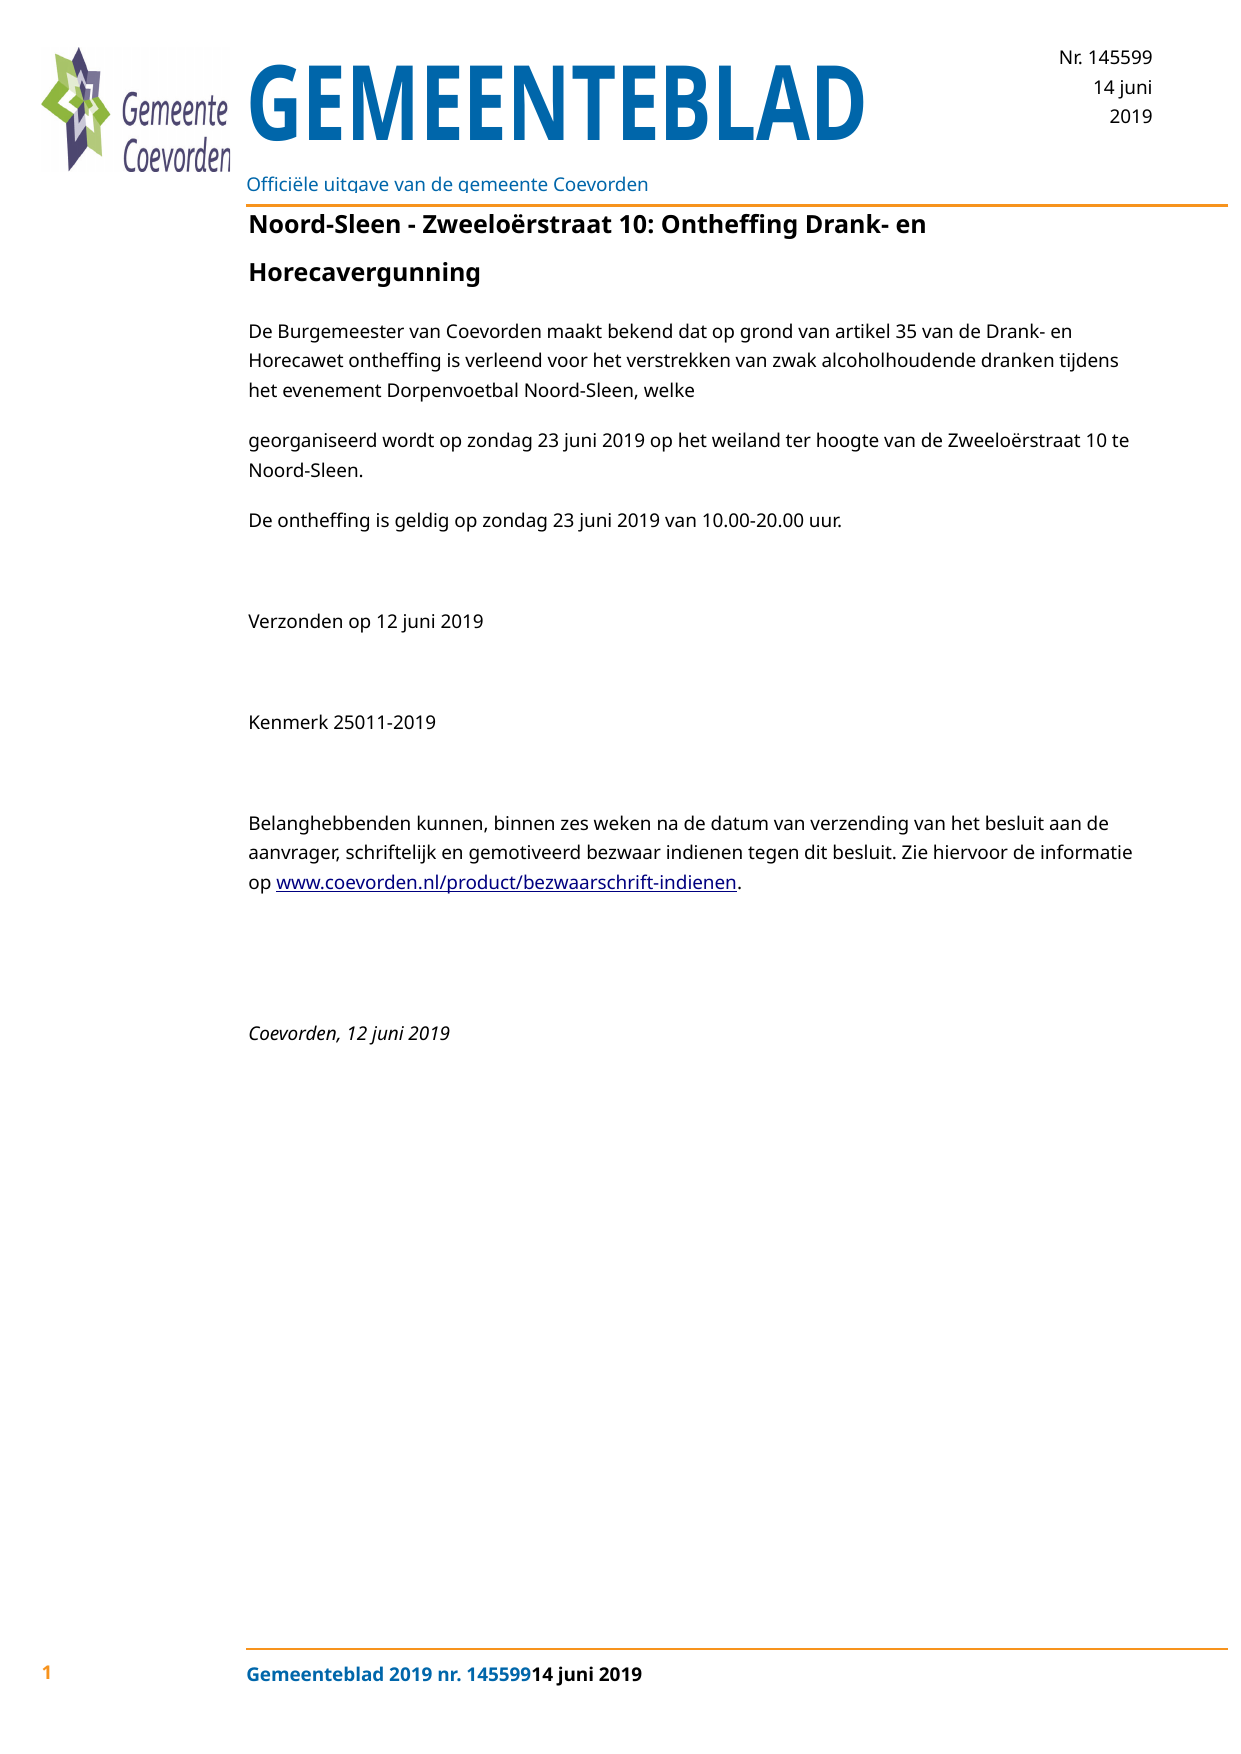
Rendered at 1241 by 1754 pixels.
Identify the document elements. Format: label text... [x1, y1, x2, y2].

text georganiseerd wordt op zondag 23 juni 2019 op het weiland ter hoogte van de Zweeloërstraat 10 te Noord-Sleen. [248, 427, 1152, 483]
picture [41, 47, 231, 172]
text Belanghebbenden kunnen, binnen zes weken na de datum van verzending van het besluit aan de aanvrager, schriftelijk en gemotiveerd bezwaar indienen tegen dit besluit. Zie hiervoor de informatie op www.coevorden.nl/product/bezwaarschrift-indienen. [248, 810, 1152, 895]
text Kenmerk 25011-2019 [248, 709, 1152, 735]
text De ontheffing is geldig op zondag 23 juni 2019 van 10.00-20.00 uur. [248, 507, 1152, 533]
text Noord-Sleen - Zweeloërstraat 10: Ontheffing Drank- en Horecavergunning [248, 207, 1152, 288]
text De Burgemeester van Coevorden maakt bekend dat op grond van artikel 35 van de Drank- en Horecawet ontheffing is verleend voor het verstrekken van zwak alcoholhoudende dranken tijdens het evenement Dorpenvoetbal Noord-Sleen, welke [248, 318, 1152, 403]
text Coevorden, 12 juni 2019 [248, 1020, 1152, 1046]
text Verzonden op 12 juni 2019 [248, 608, 1152, 634]
